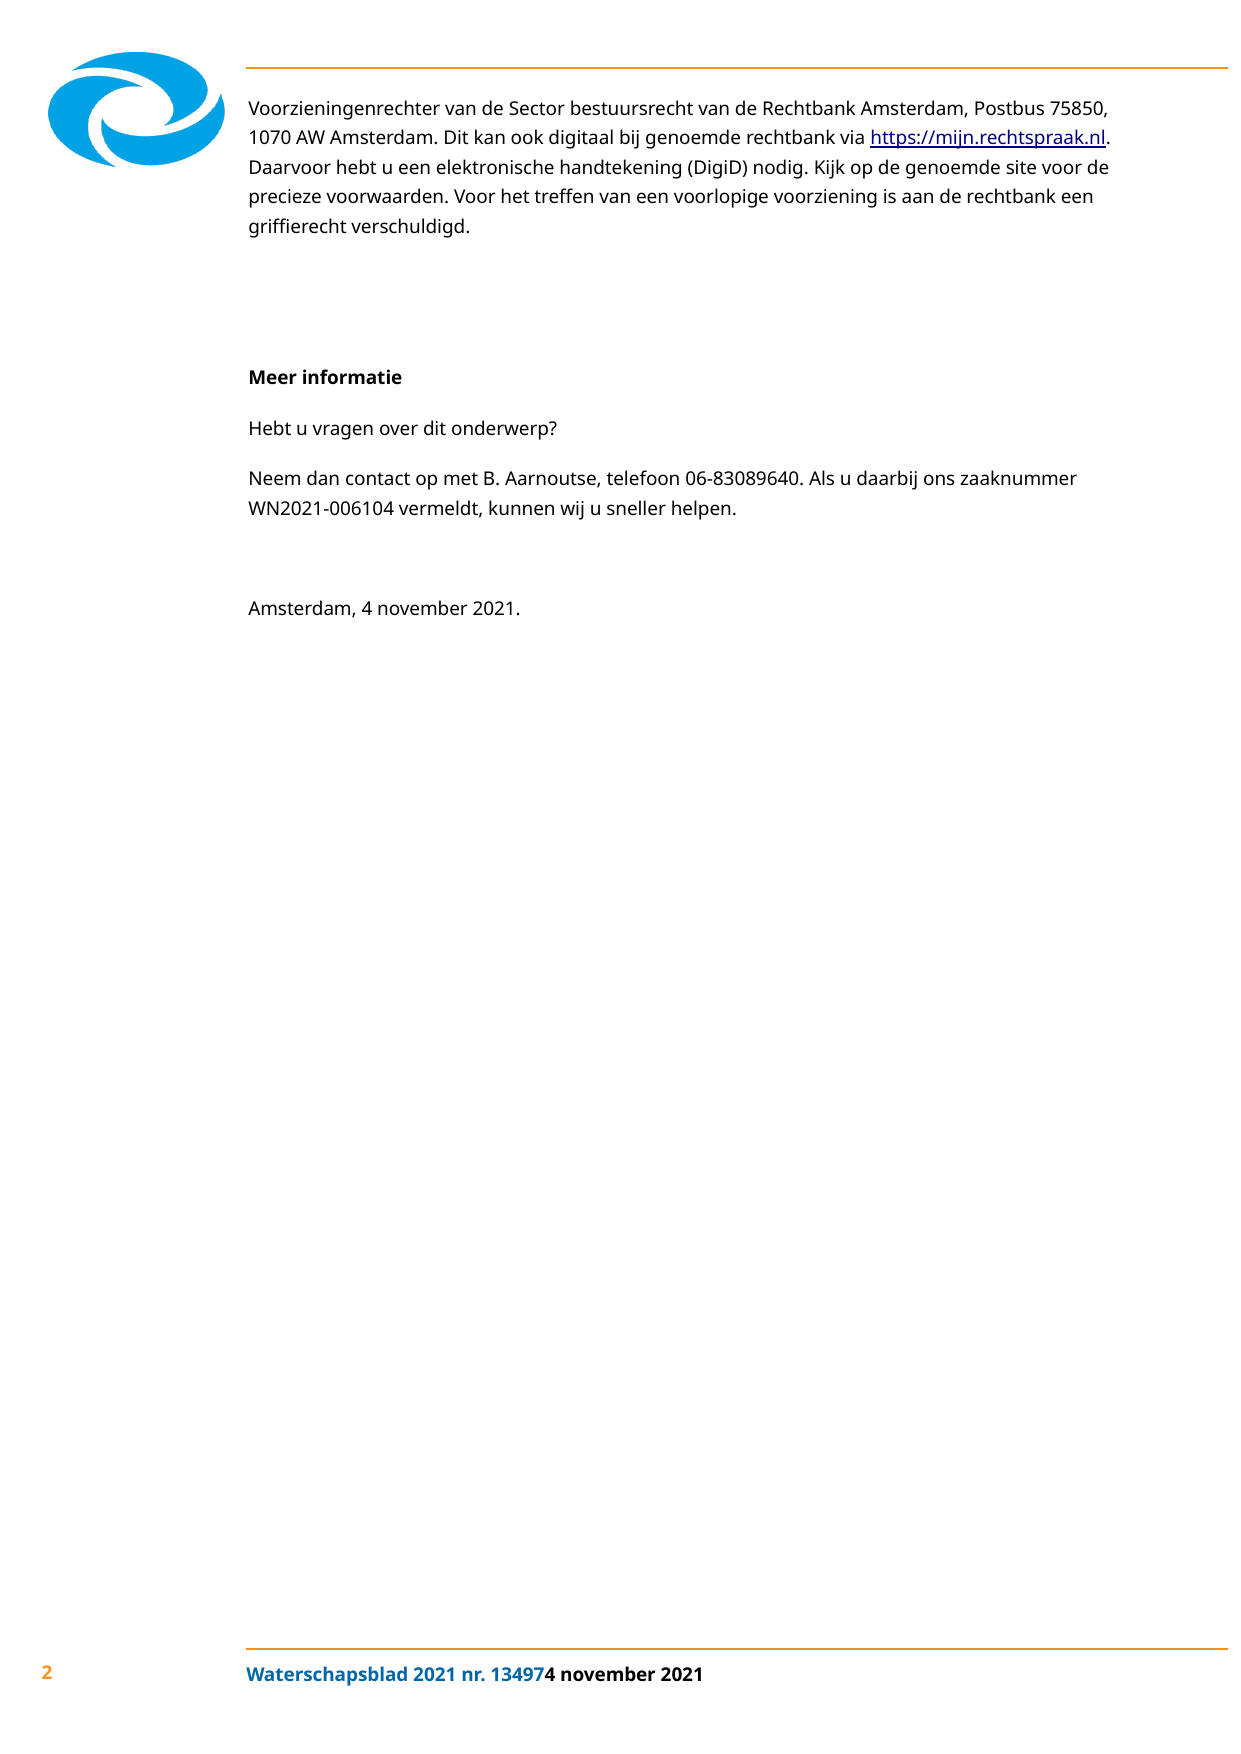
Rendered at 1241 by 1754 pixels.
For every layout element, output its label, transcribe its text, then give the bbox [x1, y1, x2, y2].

text Neem dan contact op met B. Aarnoutse, telefoon 06-83089640. Als u daarbij ons zaaknummer WN2021-006104 vermeldt, kunnen wij u sneller helpen. [248, 465, 1152, 521]
text Voorzieningenrechter van de Sector bestuursrecht van de Rechtbank Amsterdam, Postbus 75850, 1070 AW Amsterdam. Dit kan ook digitaal bij genoemde rechtbank via https://mijn.rechtspraak.nl. Daarvoor hebt u een elektronische handtekening (DigiD) nodig. Kijk op de genoemde site voor de precieze voorwaarden. Voor het treffen van een voorlopige voorziening is aan de rechtbank een griffierecht verschuldigd. [248, 95, 1152, 239]
text Meer informatie [248, 364, 1152, 390]
text Hebt u vragen over dit onderwerp? [248, 415, 1152, 441]
text Amsterdam, 4 november 2021. [248, 596, 1152, 621]
picture [41, 47, 231, 172]
